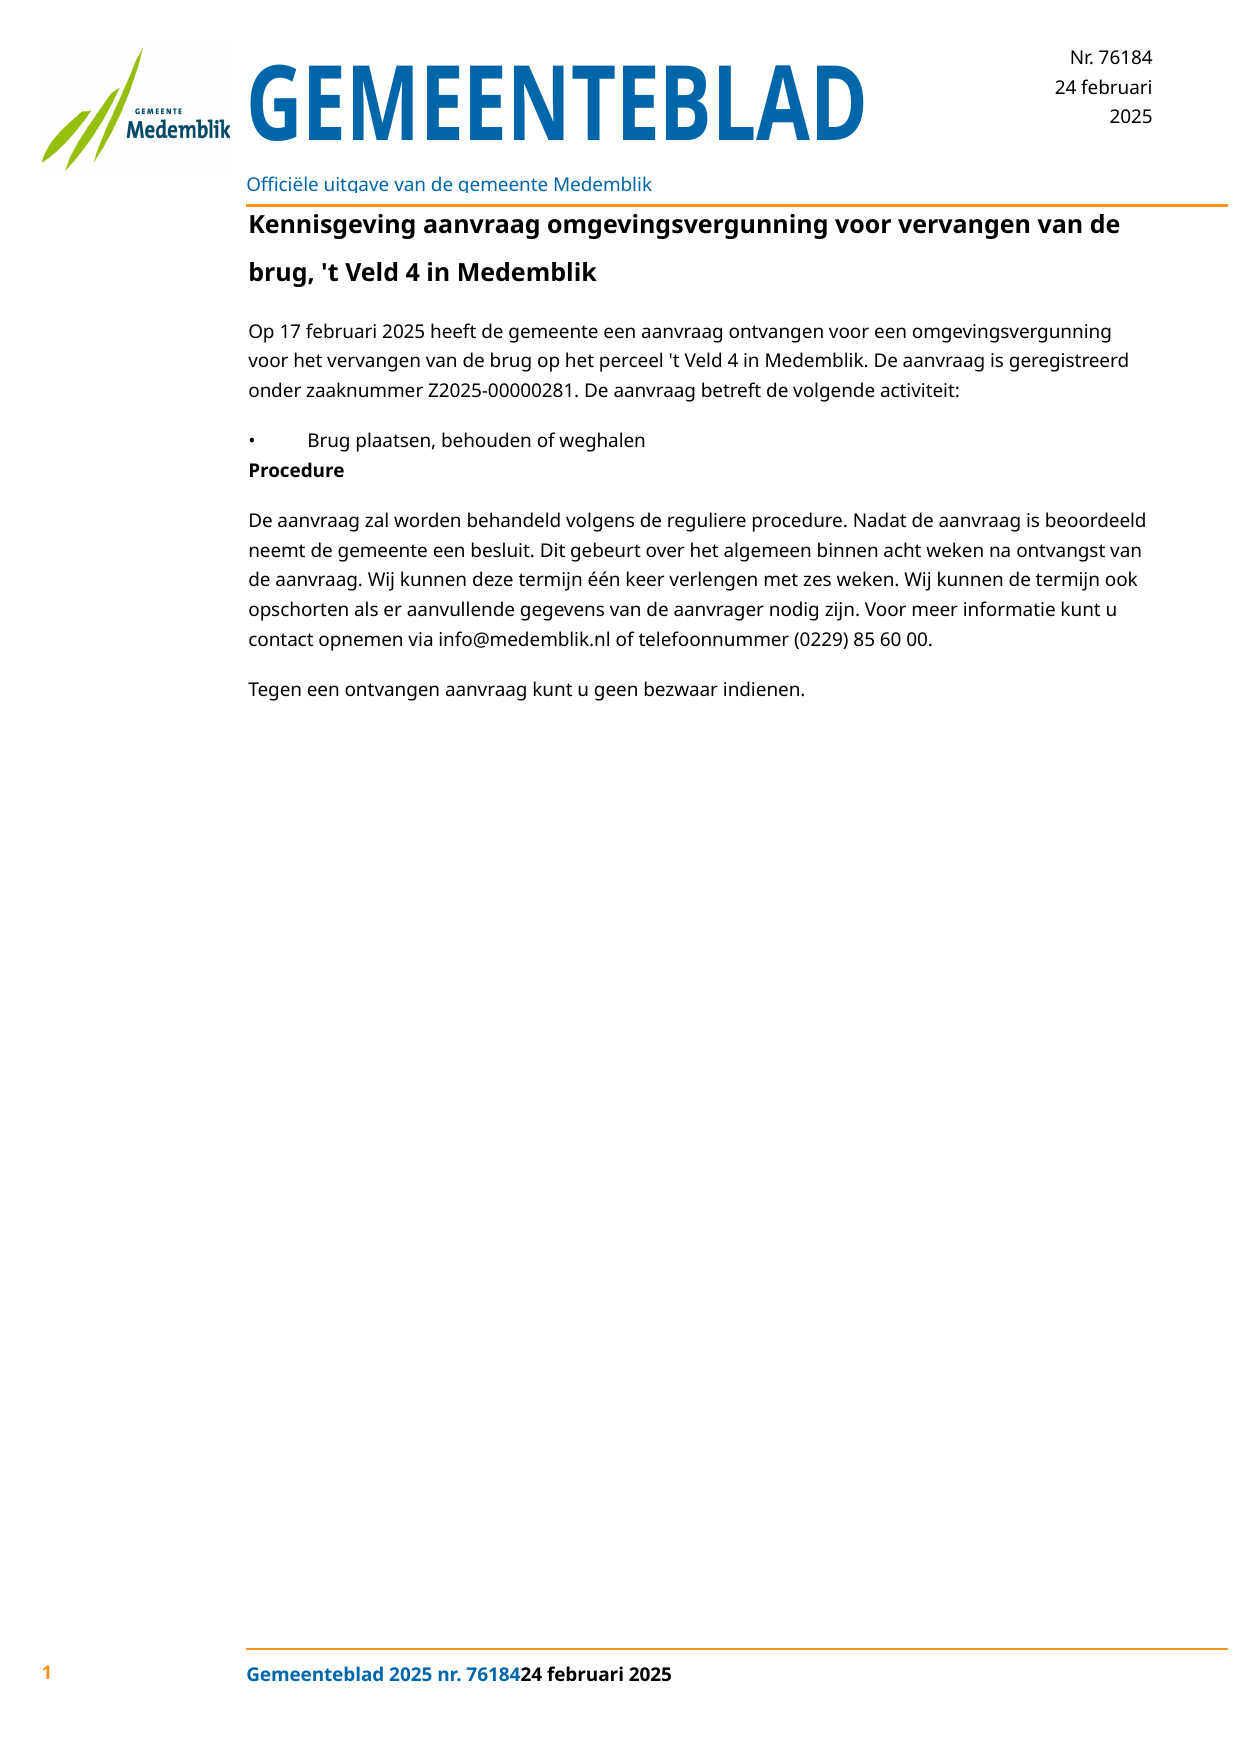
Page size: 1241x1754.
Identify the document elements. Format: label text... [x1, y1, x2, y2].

list Brug plaatsen, behouden of weghalen [248, 427, 1152, 453]
text Tegen een ontvangen aanvraag kunt u geen bezwaar indienen. [248, 676, 1152, 702]
text Procedure [248, 457, 1152, 483]
picture [41, 47, 231, 172]
text De aanvraag zal worden behandeld volgens de reguliere procedure. Nadat de aanvraag is beoordeeld neemt de gemeente een besluit. Dit gebeurt over het algemeen binnen acht weken na ontvangst van de aanvraag. Wij kunnen deze termijn één keer verlengen met zes weken. Wij kunnen de termijn ook opschorten als er aanvullende gegevens van de aanvrager nodig zijn. Voor meer informatie kunt u contact opnemen via info@medemblik.nl of telefoonnummer (0229) 85 60 00. [248, 507, 1152, 652]
text Op 17 februari 2025 heeft de gemeente een aanvraag ontvangen voor een omgevingsvergunning voor het vervangen van de brug op het perceel 't Veld 4 in Medemblik. De aanvraag is geregistreerd onder zaaknummer Z2025-00000281. De aanvraag betreft de volgende activiteit: [248, 318, 1152, 403]
text Kennisgeving aanvraag omgevingsvergunning voor vervangen van de brug, 't Veld 4 in Medemblik [248, 207, 1152, 288]
